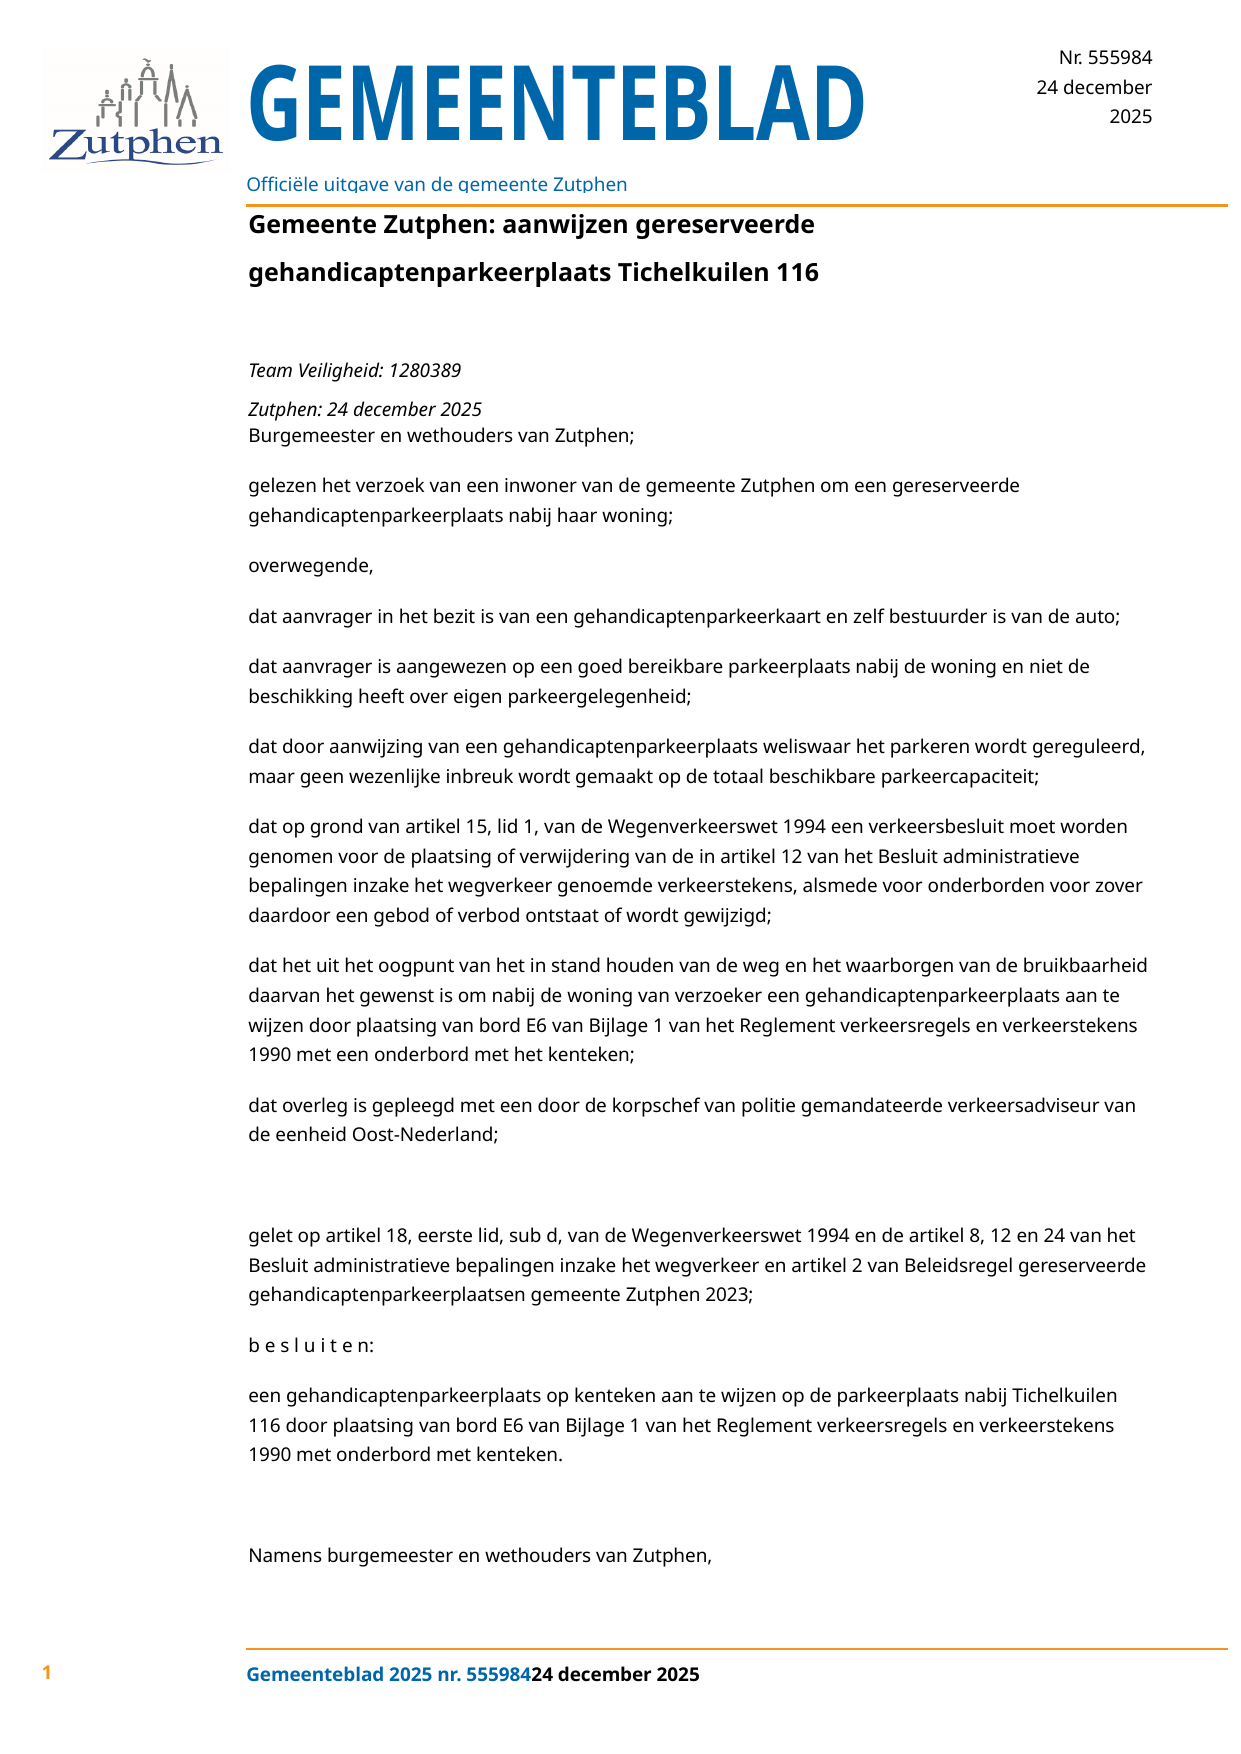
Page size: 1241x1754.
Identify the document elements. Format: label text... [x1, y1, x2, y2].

text gelet op artikel 18, eerste lid, sub d, van de Wegenverkeerswet 1994 en de artikel 8, 12 en 24 van het Besluit administratieve bepalingen inzake het wegverkeer en artikel 2 van Beleidsregel gereserveerde gehandicaptenparkeerplaatsen gemeente Zutphen 2023; [248, 1222, 1152, 1307]
text Burgemeester en wethouders van Zutphen; [248, 422, 1152, 448]
text b e s l u i t e n: [248, 1332, 1152, 1357]
text Zutphen: 24 december 2025 [248, 396, 1152, 422]
text dat het uit het oogpunt van het in stand houden van de weg en het waarborgen van de bruikbaarheid daarvan het gewenst is om nabij de woning van verzoeker een gehandicaptenparkeerplaats aan te wijzen door plaatsing van bord E6 van Bijlage 1 van het Reglement verkeersregels en verkeerstekens 1990 met een onderbord met het kenteken; [248, 953, 1152, 1067]
text dat aanvrager is aangewezen op een goed bereikbare parkeerplaats nabij de woning en niet de beschikking heeft over eigen parkeergelegenheid; [248, 653, 1152, 709]
text Team Veiligheid: 1280389 [248, 357, 1152, 383]
text dat aanvrager in het bezit is van een gehandicaptenparkeerkaart en zelf bestuurder is van de auto; [248, 603, 1152, 629]
text een gehandicaptenparkeerplaats op kenteken aan te wijzen op de parkeerplaats nabij Tichelkuilen 116 door plaatsing van bord E6 van Bijlage 1 van het Reglement verkeersregels en verkeerstekens 1990 met onderbord met kenteken. [248, 1382, 1152, 1467]
text Namens burgemeester en wethouders van Zutphen, [248, 1542, 1152, 1568]
text Gemeente Zutphen: aanwijzen gereserveerde gehandicaptenparkeerplaats Tichelkuilen 116 [248, 207, 1152, 288]
text dat door aanwijzing van een gehandicaptenparkeerplaats weliswaar het parkeren wordt gereguleerd, maar geen wezenlijke inbreuk wordt gemaakt op de totaal beschikbare parkeercapaciteit; [248, 733, 1152, 789]
text overwegende, [248, 553, 1152, 578]
picture [41, 47, 231, 172]
text dat op grond van artikel 15, lid 1, van de Wegenverkeerswet 1994 een verkeersbesluit moet worden genomen voor de plaatsing of verwijdering van de in artikel 12 van het Besluit administratieve bepalingen inzake het wegverkeer genoemde verkeerstekens, alsmede voor onderborden voor zover daardoor een gebod of verbod ontstaat of wordt gewijzigd; [248, 813, 1152, 928]
text dat overleg is gepleegd met een door de korpschef van politie gemandateerde verkeersadviseur van de eenheid Oost-Nederland; [248, 1092, 1152, 1147]
text gelezen het verzoek van een inwoner van de gemeente Zutphen om een gereserveerde gehandicaptenparkeerplaats nabij haar woning; [248, 473, 1152, 528]
